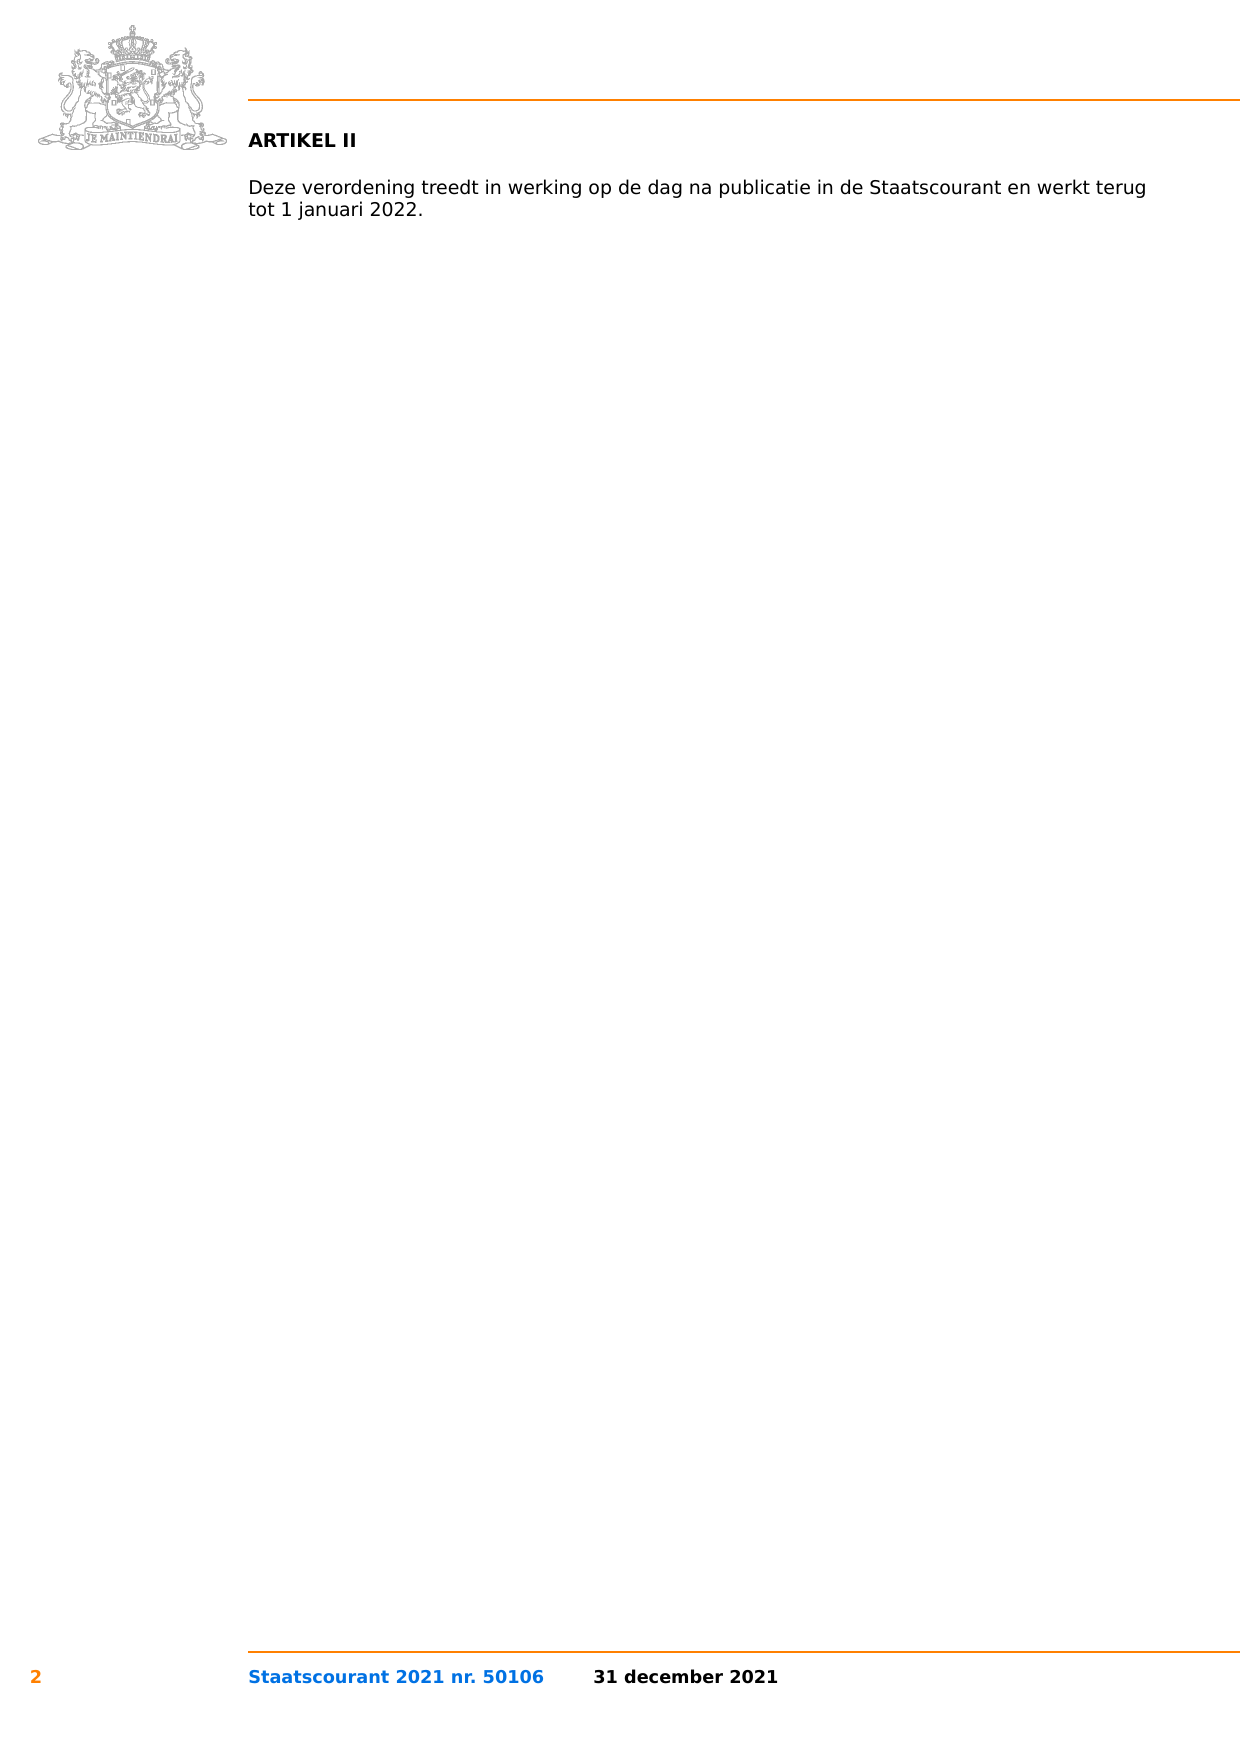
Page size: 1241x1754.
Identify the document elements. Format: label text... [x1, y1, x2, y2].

subtitle ARTIKEL II [248, 130, 1163, 152]
text Deze verordening treedt in werking op de dag na publicatie in de Staatscourant en werkt terug tot 1 januari 2022. [248, 177, 1163, 221]
picture [38, 25, 227, 150]
